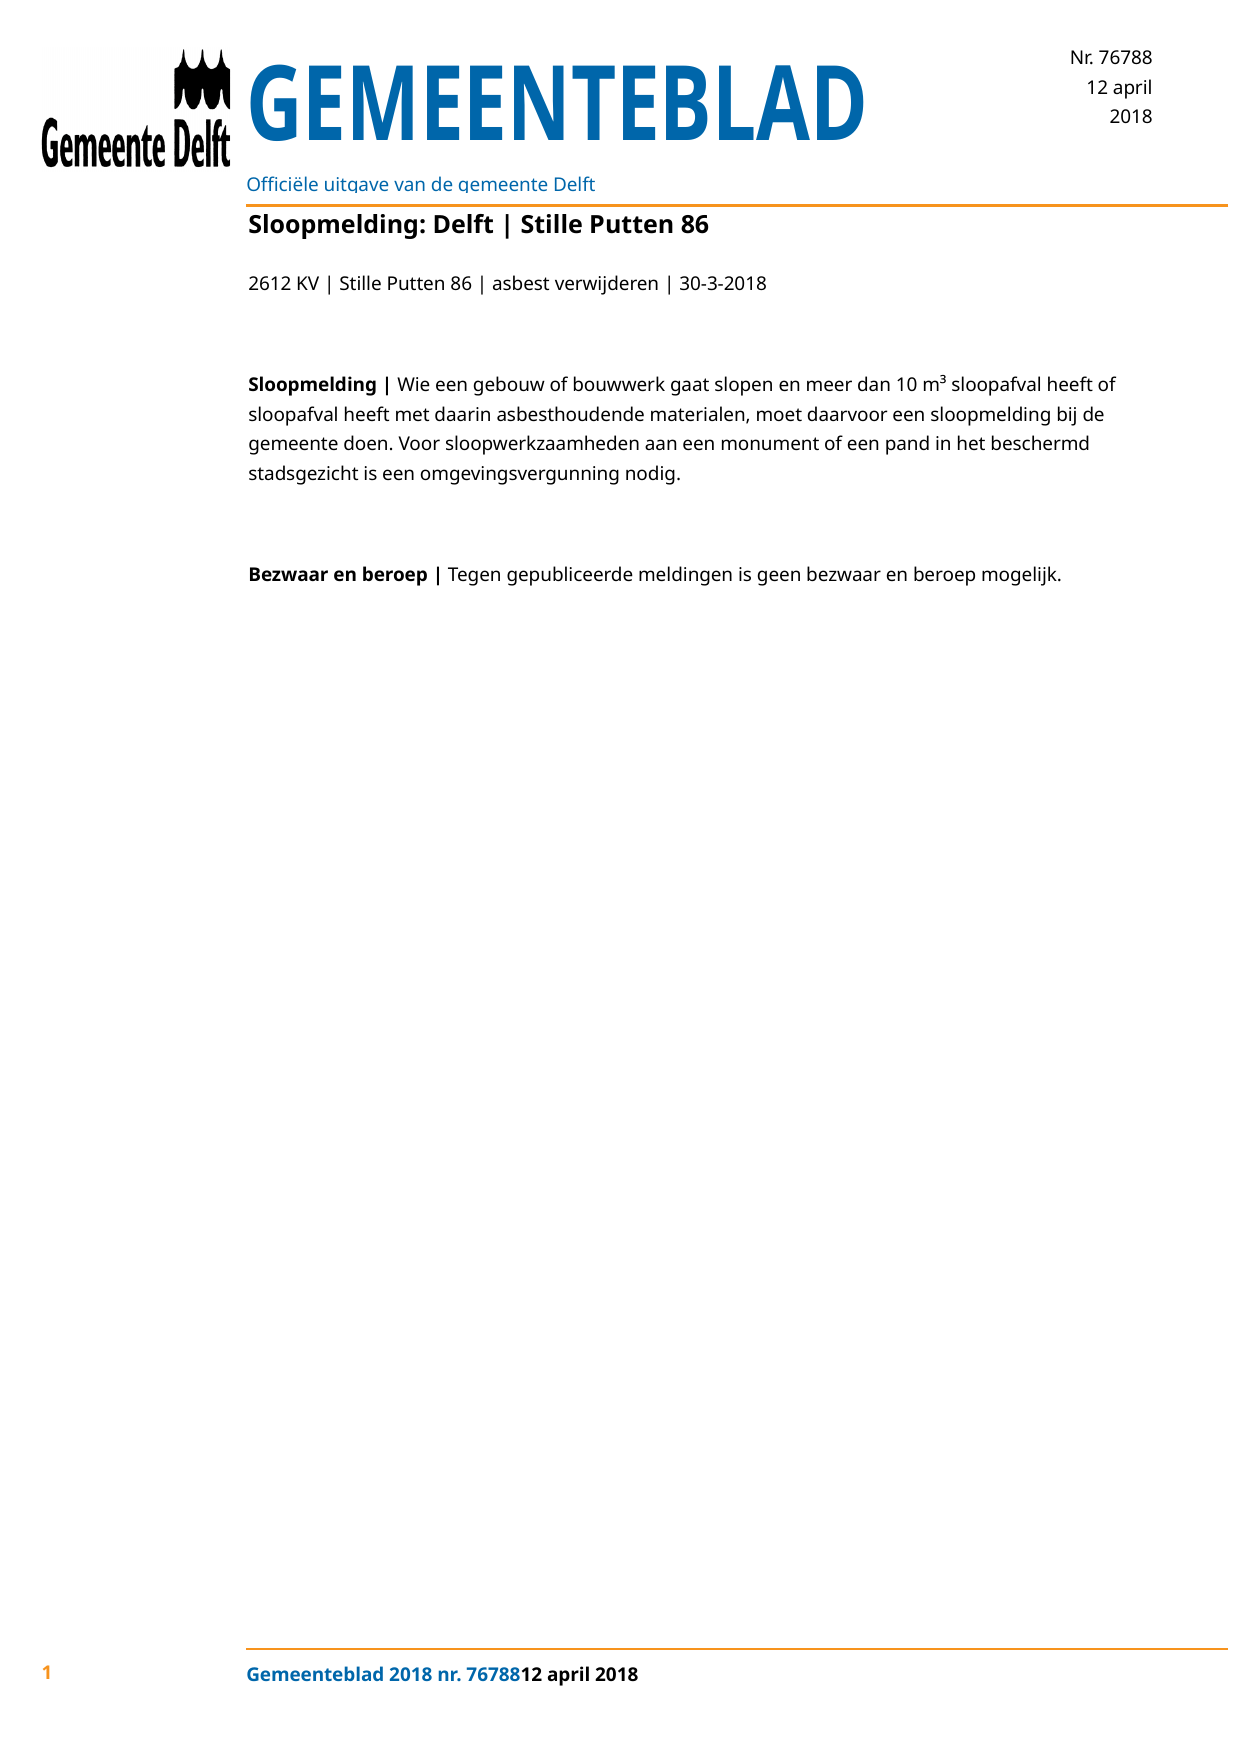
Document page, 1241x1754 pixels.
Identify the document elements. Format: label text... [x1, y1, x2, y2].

text Bezwaar en beroep | Tegen gepubliceerde meldingen is geen bezwaar en beroep mogelijk. [248, 561, 1152, 586]
text Sloopmelding | Wie een gebouw of bouwwerk gaat slopen en meer dan 10 m³ sloopafval heeft of sloopafval heeft met daarin asbesthoudende materialen, moet daarvoor een sloopmelding bij de gemeente doen. Voor sloopwerkzaamheden aan een monument of een pand in het beschermd stadsgezicht is een omgevingsvergunning nodig. [248, 371, 1152, 486]
picture [41, 47, 231, 172]
text 2612 KV | Stille Putten 86 | asbest verwijderen | 30-3-2018 [248, 270, 1152, 296]
text Sloopmelding: Delft | Stille Putten 86 [248, 207, 1152, 241]
